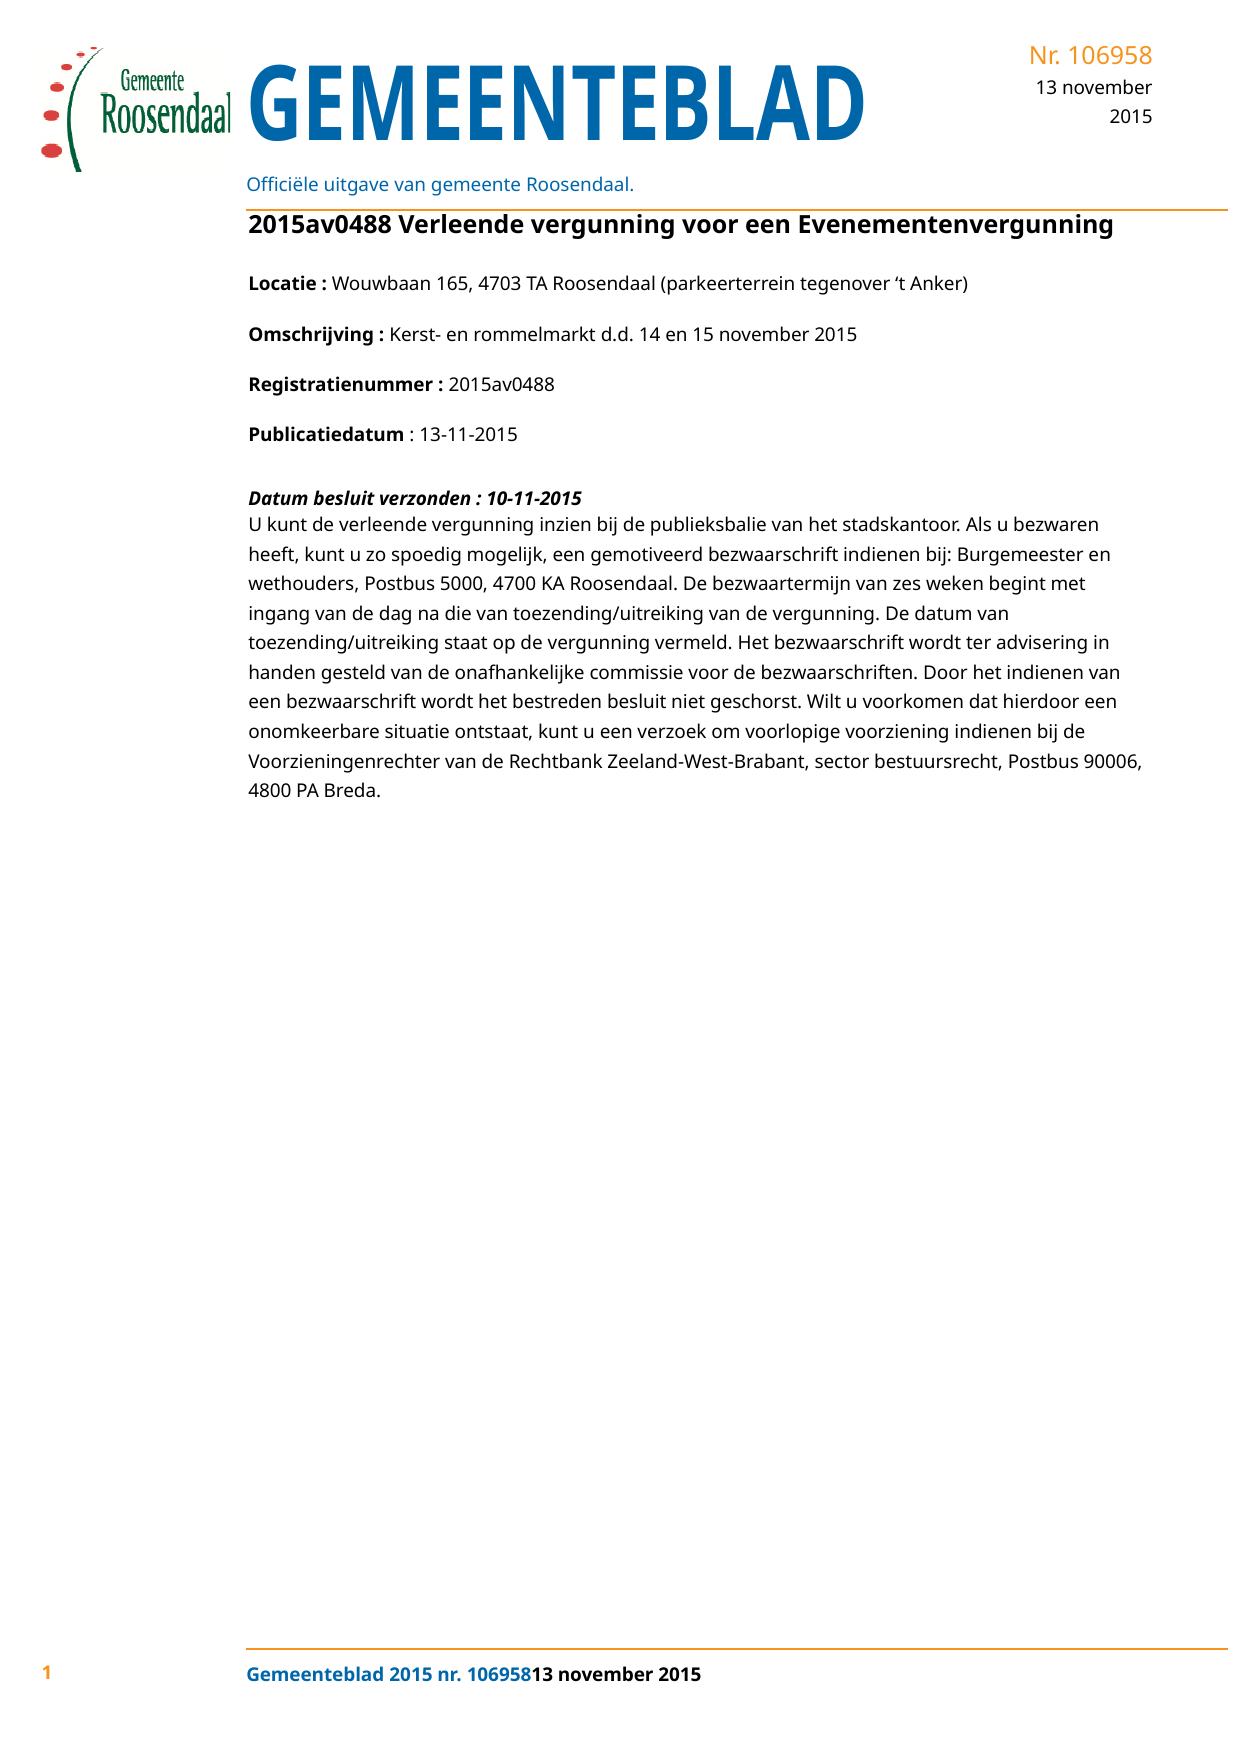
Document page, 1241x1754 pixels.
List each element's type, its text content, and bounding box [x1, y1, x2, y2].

text Omschrijving : Kerst- en rommelmarkt d.d. 14 en 15 november 2015 [248, 321, 1152, 346]
text Locatie : Wouwbaan 165, 4703 TA Roosendaal (parkeerterrein tegenover ‘t Anker) [248, 270, 1152, 296]
picture [41, 47, 231, 172]
text U kunt de verleende vergunning inzien bij de publieksbalie van het stadskantoor. Als u bezwaren heeft, kunt u zo spoedig mogelijk, een gemotiveerd bezwaarschrift indienen bij: Burgemeester en wethouders, Postbus 5000, 4700 KA Roosendaal. De bezwaartermijn van zes weken begint met ingang van de dag na die van toezending/uitreiking van de vergunning. De datum van toezending/uitreiking staat op de vergunning vermeld. Het bezwaarschrift wordt ter advisering in handen gesteld van de onafhankelijke commissie voor de bezwaarschriften. Door het indienen van een bezwaarschrift wordt het bestreden besluit niet geschorst. Wilt u voorkomen dat hierdoor een onomkeerbare situatie ontstaat, kunt u een verzoek om voorlopige voorziening indienen bij de Voorzieningenrechter van de Rechtbank Zeeland-West-Brabant, sector bestuursrecht, Postbus 90006, 4800 PA Breda. [248, 511, 1152, 803]
text 2015av0488 Verleende vergunning voor een Evenementenvergunning [248, 211, 1152, 241]
text Registratienummer : 2015av0488 [248, 371, 1152, 397]
text Publicatiedatum : 13-11-2015 [248, 422, 1152, 447]
text Datum besluit verzonden : 10-11-2015 [248, 486, 1152, 511]
